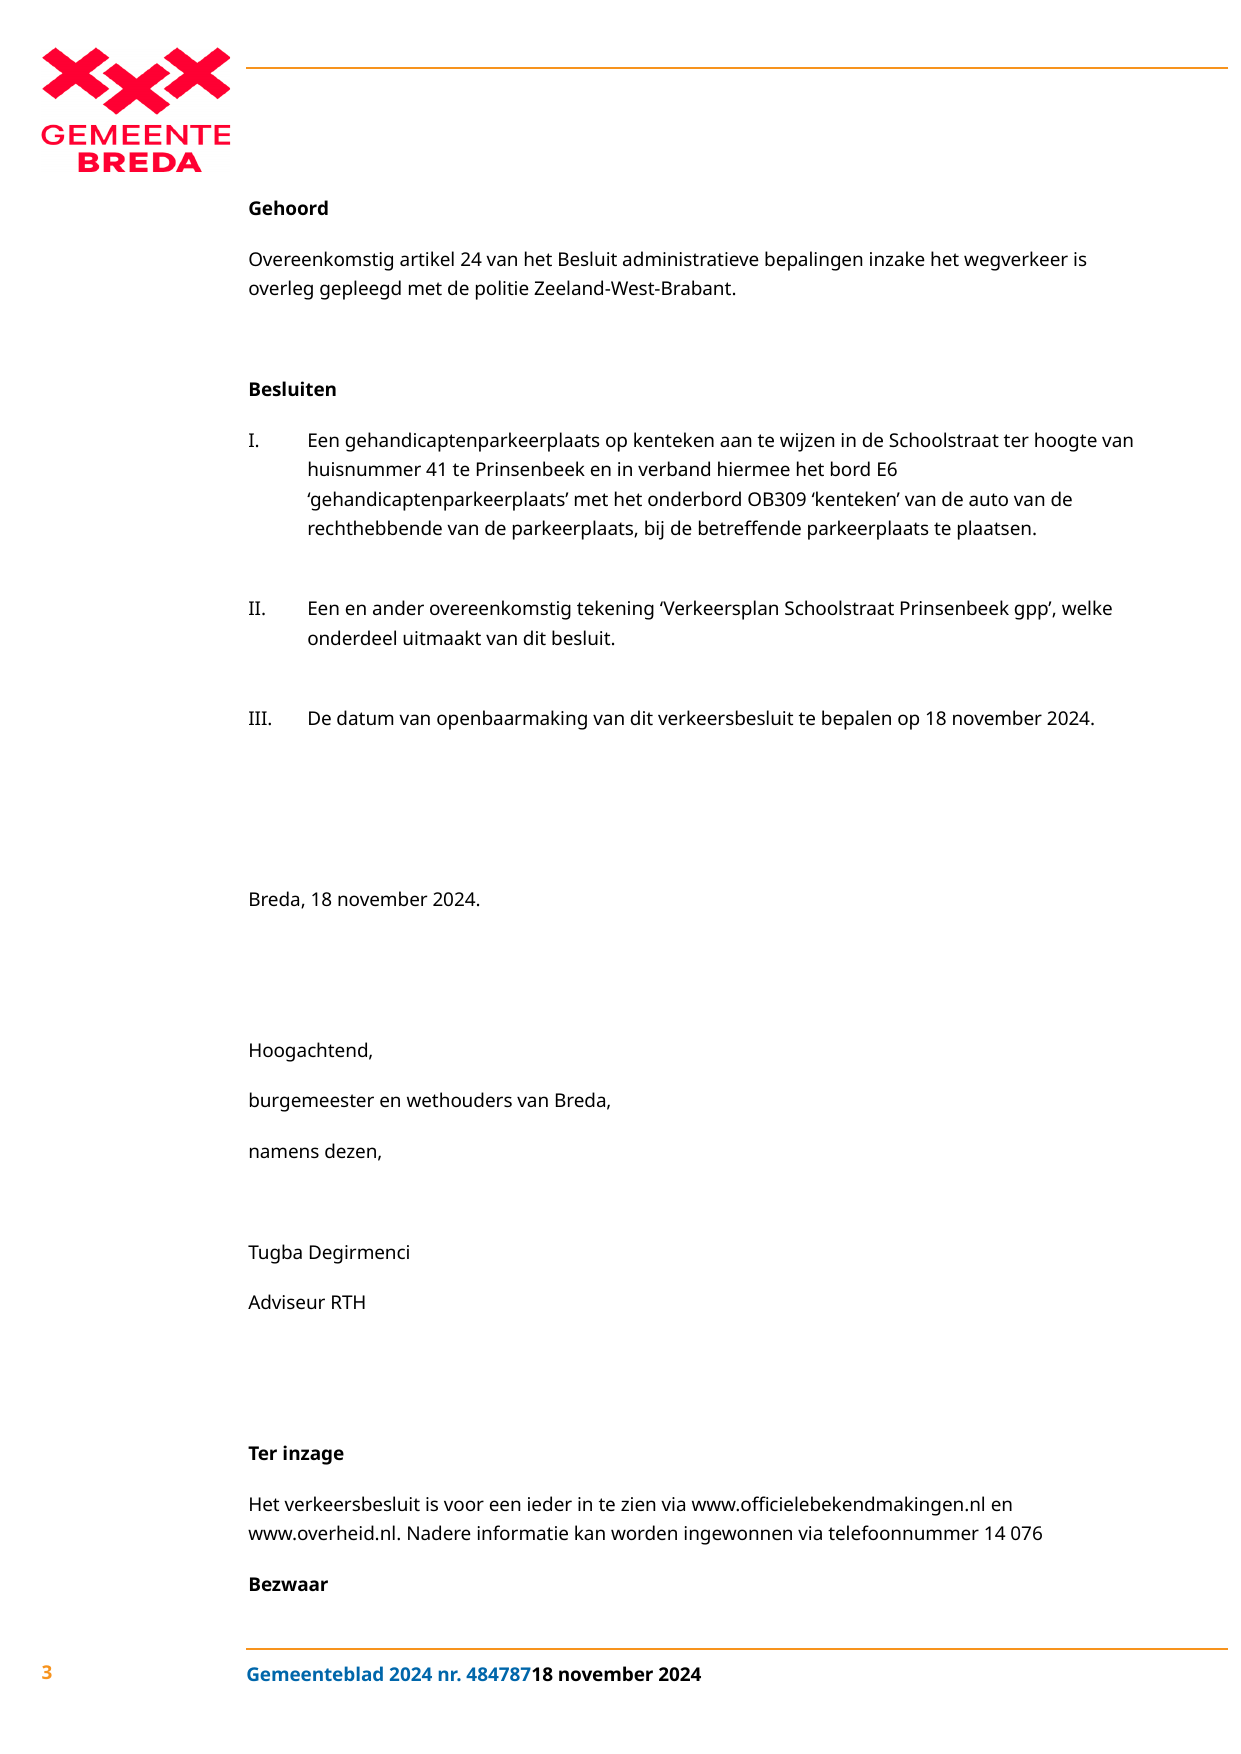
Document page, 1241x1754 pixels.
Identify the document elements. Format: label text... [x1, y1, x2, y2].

text Het verkeersbesluit is voor een ieder in te zien via www.officielebekendmakingen.nl en www.overheid.nl. Nadere informatie kan worden ingewonnen via telefoonnummer 14 076 [248, 1491, 1152, 1546]
text Overeenkomstig artikel 24 van het Besluit administratieve bepalingen inzake het wegverkeer is overleg gepleegd met de politie Zeeland-West-Brabant. [248, 246, 1152, 301]
text Gehoord [248, 196, 1152, 221]
text burgemeester en wethouders van Breda, [248, 1088, 1152, 1113]
picture [41, 47, 231, 172]
text Bezwaar [248, 1571, 1152, 1597]
list De datum van openbaarmaking van dit verkeersbesluit te bepalen op 18 november 2024. [248, 705, 1152, 731]
list Een gehandicaptenparkeerplaats op kenteken aan te wijzen in de Schoolstraat ter hoogte van huisnummer 41 te Prinsenbeek en in verband hiermee het bord E6 ‘gehandicaptenparkeerplaats’ met het onderbord OB309 ‘kenteken’ van de auto van de rechthebbende van de parkeerplaats, bij de betreffende parkeerplaats te plaatsen. [248, 427, 1152, 541]
list Een en ander overeenkomstig tekening ‘Verkeersplan Schoolstraat Prinsenbeek gpp’, welke onderdeel uitmaakt van dit besluit. [248, 596, 1152, 651]
text Tugba Degirmenci [248, 1239, 1152, 1265]
text Besluiten [248, 376, 1152, 402]
text namens dezen, [248, 1138, 1152, 1164]
text Breda, 18 november 2024. [248, 886, 1152, 912]
text Adviseur RTH [248, 1289, 1152, 1315]
text Hoogachtend, [248, 1037, 1152, 1063]
text Ter inzage [248, 1441, 1152, 1466]
